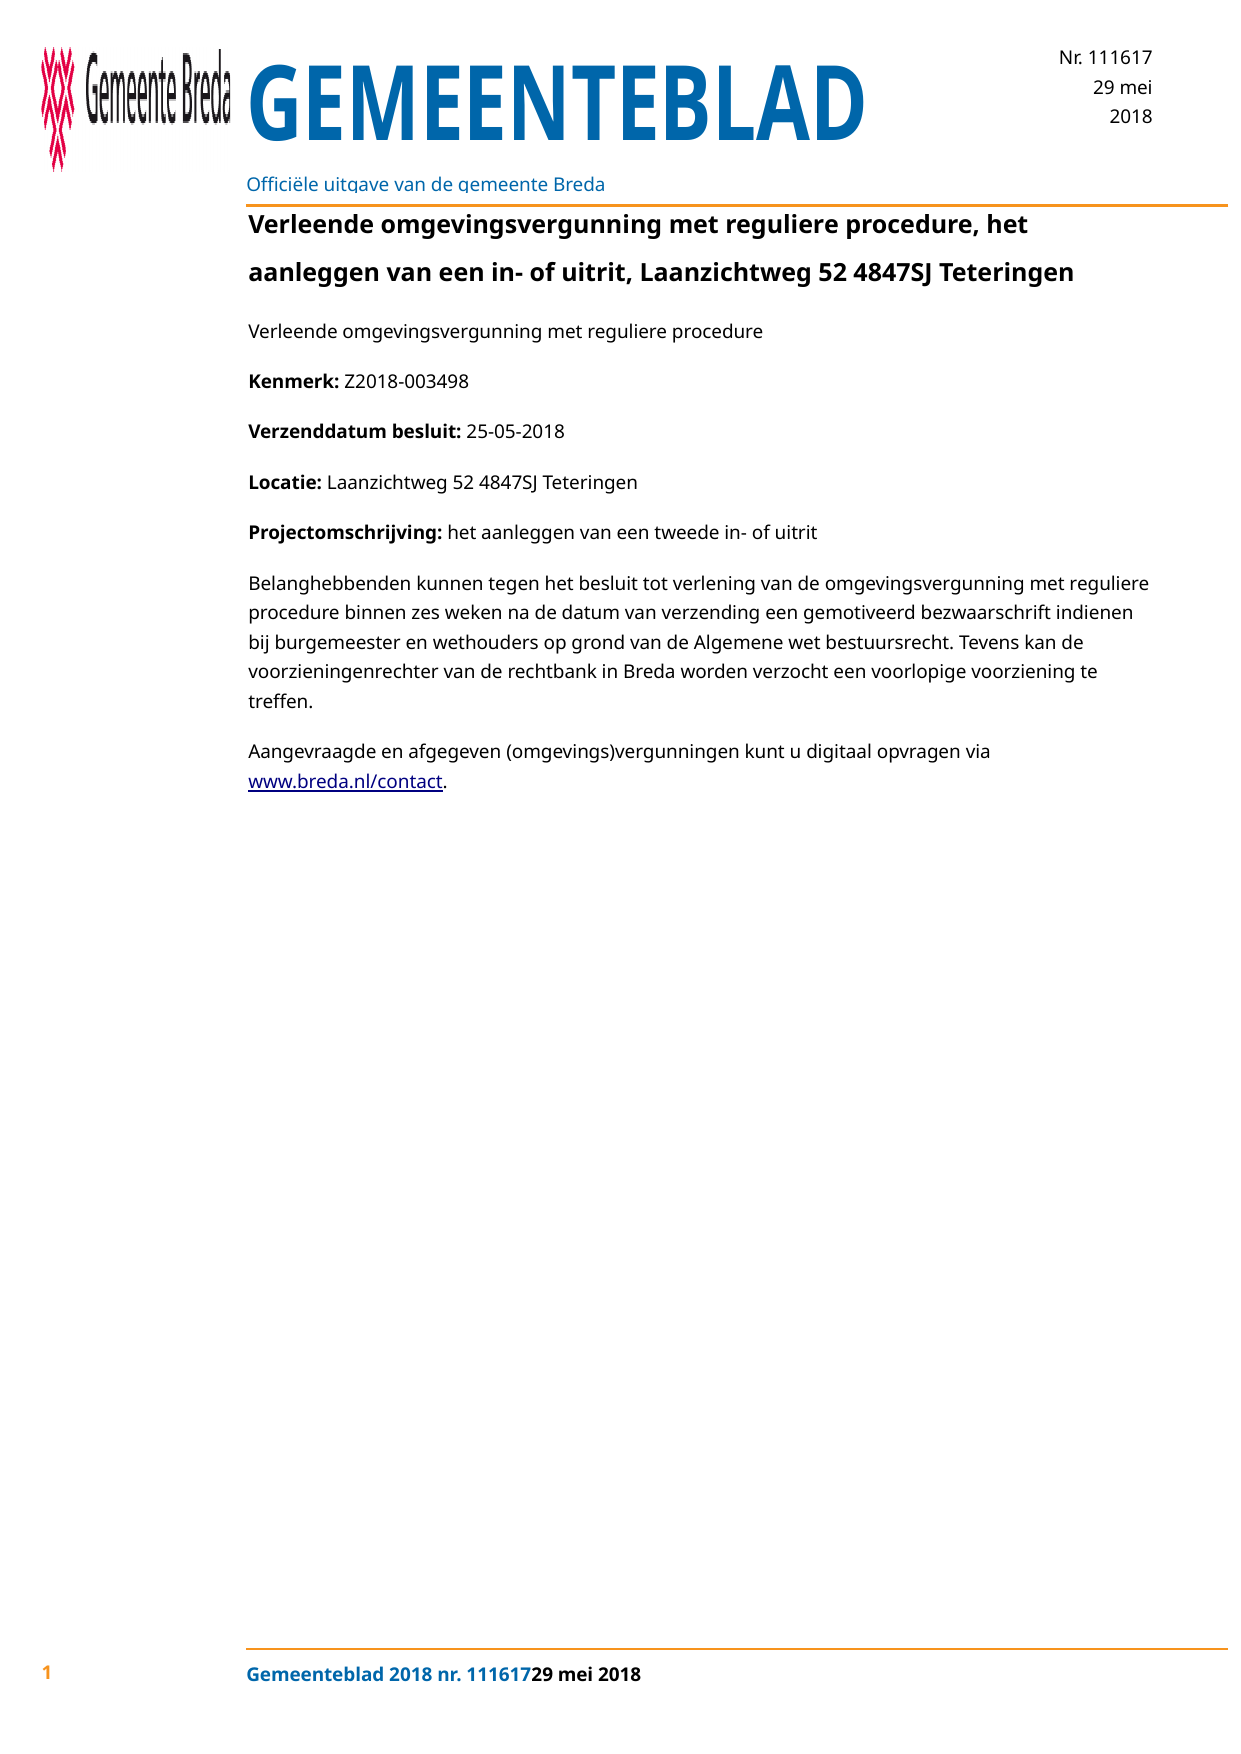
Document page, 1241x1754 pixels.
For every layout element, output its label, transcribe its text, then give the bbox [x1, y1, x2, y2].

text Verleende omgevingsvergunning met reguliere procedure, het aanleggen van een in- of uitrit, Laanzichtweg 52 4847SJ Teteringen [248, 207, 1152, 288]
text Projectomschrijving: het aanleggen van een tweede in- of uitrit [248, 519, 1152, 545]
text Verleende omgevingsvergunning met reguliere procedure [248, 318, 1152, 344]
text Kenmerk: Z2018-003498 [248, 368, 1152, 394]
picture [41, 47, 231, 172]
text Belanghebbenden kunnen tegen het besluit tot verlening van de omgevingsvergunning met reguliere procedure binnen zes weken na de datum van verzending een gemotiveerd bezwaarschrift indienen bij burgemeester en wethouders op grond van de Algemene wet bestuursrecht. Tevens kan de voorzieningenrechter van de rechtbank in Breda worden verzocht een voorlopige voorziening te treffen. [248, 570, 1152, 714]
text Locatie: Laanzichtweg 52 4847SJ Teteringen [248, 469, 1152, 495]
text Verzenddatum besluit: 25-05-2018 [248, 419, 1152, 444]
text Aangevraagde en afgegeven (omgevings)vergunningen kunt u digitaal opvragen via www.breda.nl/contact. [248, 739, 1152, 794]
